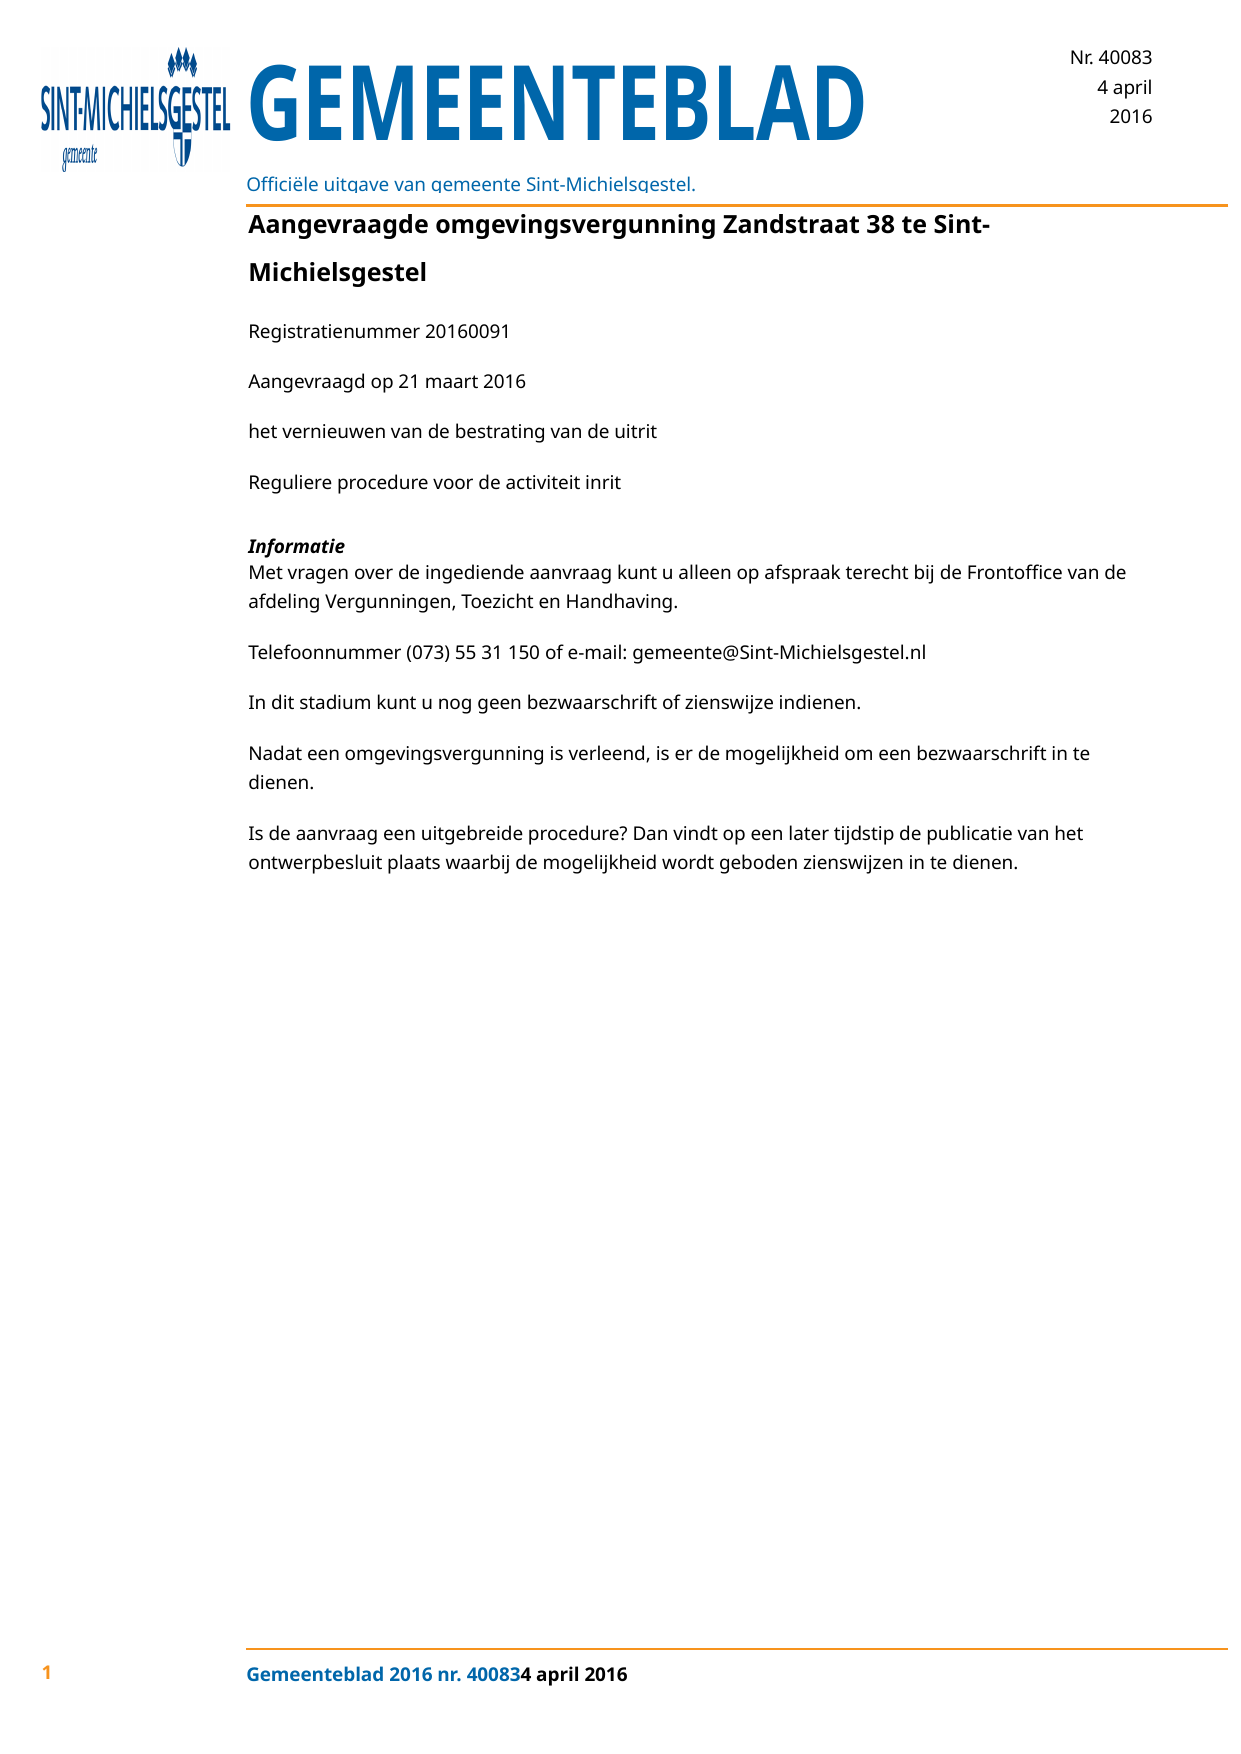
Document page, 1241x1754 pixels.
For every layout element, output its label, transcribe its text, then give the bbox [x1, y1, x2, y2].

text In dit stadium kunt u nog geen bezwaarschrift of zienswijze indienen. [248, 689, 1152, 715]
text Registratienummer 20160091 [248, 318, 1152, 344]
text Is de aanvraag een uitgebreide procedure? Dan vindt op een later tijdstip de publicatie van het ontwerpbesluit plaats waarbij de mogelijkheid wordt geboden zienswijzen in te dienen. [248, 820, 1152, 875]
text Reguliere procedure voor de activiteit inrit [248, 469, 1152, 495]
picture [41, 47, 231, 172]
text Met vragen over de ingediende aanvraag kunt u alleen op afspraak terecht bij de Frontoffice van de afdeling Vergunningen, Toezicht en Handhaving. [248, 559, 1152, 614]
text Aangevraagd op 21 maart 2016 [248, 368, 1152, 394]
text het vernieuwen van de bestrating van de uitrit [248, 419, 1152, 444]
text Aangevraagde omgevingsvergunning Zandstraat 38 te Sint-Michielsgestel [248, 207, 1152, 288]
text Nadat een omgevingsvergunning is verleend, is er de mogelijkheid om een bezwaarschrift in te dienen. [248, 740, 1152, 795]
text Telefoonnummer (073) 55 31 150 of e-mail: gemeente@Sint-Michielsgestel.nl [248, 639, 1152, 664]
text Informatie [248, 533, 1152, 559]
